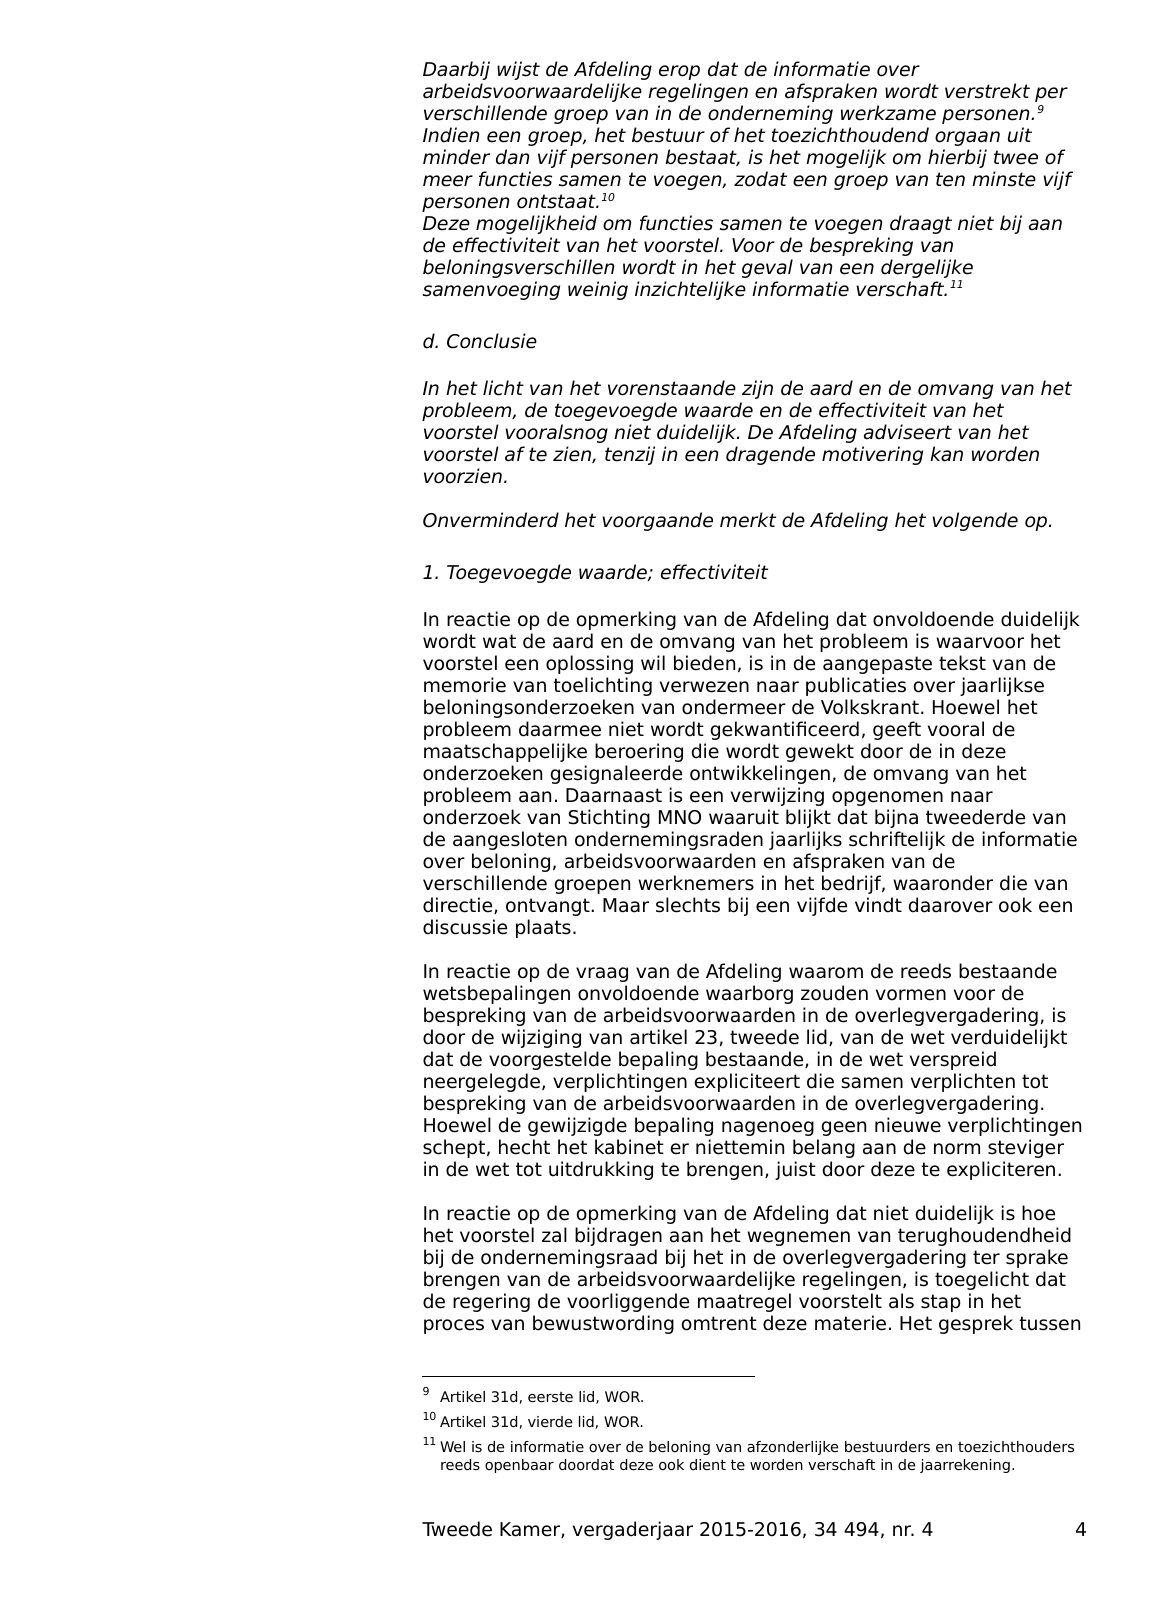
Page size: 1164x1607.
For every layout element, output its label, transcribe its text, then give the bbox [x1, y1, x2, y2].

text In reactie op de vraag van de Afdeling waarom de reeds bestaande wetsbepalingen onvoldoende waarborg zouden vormen voor de bespreking van de arbeidsvoorwaarden in de overlegvergadering, is door de wijziging van artikel 23, tweede lid, van de wet verduidelijkt dat de voorgestelde bepaling bestaande, in de wet verspreid neergelegde, verplichtingen expliciteert die samen verplichten tot bespreking van de arbeidsvoorwaarden in de overlegvergadering. Hoewel de gewijzigde bepaling nagenoeg geen nieuwe verplichtingen schept, hecht het kabinet er niettemin belang aan de norm steviger in de wet tot uitdrukking te brengen, juist door deze te expliciteren. [422, 961, 1087, 1181]
text Artikel 31d, eerste lid, WOR. [422, 1385, 1087, 1407]
text Onverminderd het voorgaande merkt de Afdeling het volgende op. [422, 510, 1087, 532]
text Wel is de informatie over de beloning van afzonderlijke bestuurders en toezichthouders reeds openbaar doordat deze ook dient te worden verschaft in de jaarrekening. [422, 1435, 1087, 1474]
subtitle d. Conclusie [422, 331, 1087, 353]
subtitle 1. Toegevoegde waarde; effectiviteit [422, 562, 1087, 584]
text In het licht van het vorenstaande zijn de aard en de omvang van het probleem, de toegevoegde waarde en de effectiviteit van het voorstel vooralsnog niet duidelijk. De Afdeling adviseert van het voorstel af te zien, tenzij in een dragende motivering kan worden voorzien. [422, 378, 1087, 488]
text Daarbij wijst de Afdeling erop dat de informatie over arbeidsvoorwaardelijke regelingen en afspraken wordt verstrekt per verschillende groep van in de onderneming werkzame personen. Indien een groep, het bestuur of het toezichthoudend orgaan uit minder dan vijf personen bestaat, is het mogelijk om hierbij twee of meer functies samen te voegen, zodat een groep van ten minste vijf personen ontstaat. [422, 59, 1087, 213]
text Deze mogelijkheid om functies samen te voegen draagt niet bij aan de effectiviteit van het voorstel. Voor de bespreking van beloningsverschillen wordt in het geval van een dergelijke samenvoeging weinig inzichtelijke informatie verschaft. [422, 213, 1087, 301]
text In reactie op de opmerking van de Afdeling dat onvoldoende duidelijk wordt wat de aard en de omvang van het probleem is waarvoor het voorstel een oplossing wil bieden, is in de aangepaste tekst van de memorie van toelichting verwezen naar publicaties over jaarlijkse beloningsonderzoeken van ondermeer de Volkskrant. Hoewel het probleem daarmee niet wordt gekwantificeerd, geeft vooral de maatschappelijke beroering die wordt gewekt door de in deze onderzoeken gesignaleerde ontwikkelingen, de omvang van het probleem aan. Daarnaast is een verwijzing opgenomen naar onderzoek van Stichting MNO waaruit blijkt dat bijna tweederde van de aangesloten ondernemingsraden jaarlijks schriftelijk de informatie over beloning, arbeidsvoorwaarden en afspraken van de verschillende groepen werknemers in het bedrijf, waaronder die van directie, ontvangt. Maar slechts bij een vijfde vindt daarover ook een discussie plaats. [422, 609, 1087, 938]
text Artikel 31d, vierde lid, WOR. [422, 1410, 1087, 1432]
text In reactie op de opmerking van de Afdeling dat niet duidelijk is hoe het voorstel zal bijdragen aan het wegnemen van terughoudendheid bij de ondernemingsraad bij het in de overlegvergadering ter sprake brengen van de arbeidsvoorwaardelijke regelingen, is toegelicht dat de regering de voorliggende maatregel voorstelt als stap in het proces van bewustwording omtrent deze materie. Het gesprek tussen [422, 1203, 1087, 1334]
